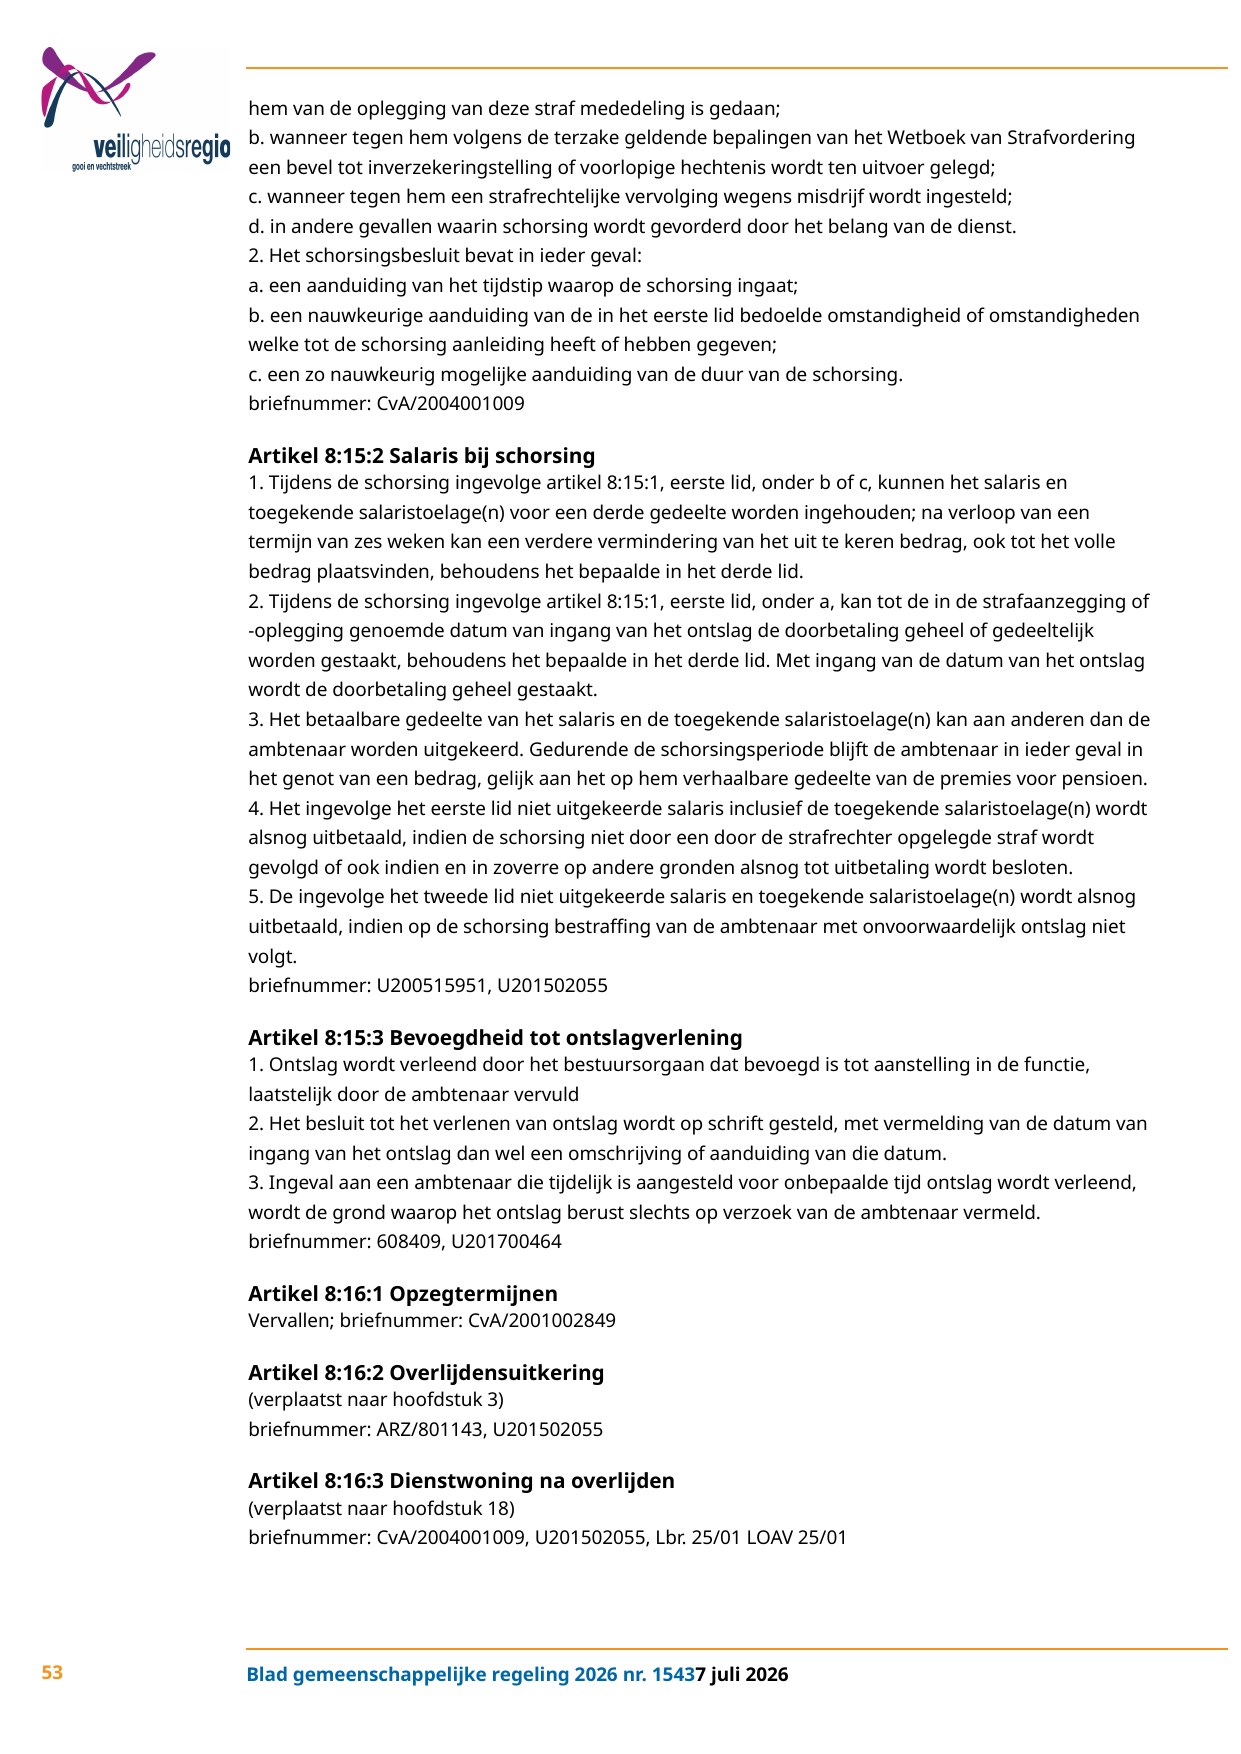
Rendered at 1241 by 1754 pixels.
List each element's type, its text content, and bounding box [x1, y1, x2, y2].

text 1. Ontslag wordt verleend door het bestuursorgaan dat bevoegd is tot aanstelling in de functie, laatstelijk door de ambtenaar vervuld [248, 1051, 1152, 1107]
text c. wanneer tegen hem een strafrechtelijke vervolging wegens misdrijf wordt ingesteld; [248, 183, 1152, 209]
text Artikel 8:16:1 Opzegtermijnen [248, 1279, 1152, 1308]
text briefnummer: U200515951, U201502055 [248, 972, 1152, 998]
text Artikel 8:16:2 Overlijdensuitkering [248, 1358, 1152, 1386]
text c. een zo nauwkeurig mogelijke aanduiding van de duur van de schorsing. [248, 361, 1152, 387]
text a. een aanduiding van het tijdstip waarop de schorsing ingaat; [248, 272, 1152, 298]
text Artikel 8:15:2 Salaris bij schorsing [248, 441, 1152, 469]
text d. in andere gevallen waarin schorsing wordt gevorderd door het belang van de dienst. [248, 213, 1152, 239]
text 2. Het schorsingsbesluit bevat in ieder geval: [248, 243, 1152, 268]
text briefnummer: 608409, U201700464 [248, 1229, 1152, 1254]
text 4. Het ingevolge het eerste lid niet uitgekeerde salaris inclusief de toegekende salaristoelage(n) wordt alsnog uitbetaald, indien de schorsing niet door een door de strafrechter opgelegde straf wordt gevolgd of ook indien en in zoverre op andere gronden alsnog tot uitbetaling wordt besloten. [248, 795, 1152, 880]
text 1. Tijdens de schorsing ingevolge artikel 8:15:1, eerste lid, onder b of c, kunnen het salaris en toegekende salaristoelage(n) voor een derde gedeelte worden ingehouden; na verloop van een termijn van zes weken kan een verdere vermindering van het uit te keren bedrag, ook tot het volle bedrag plaatsvinden, behoudens het bepaalde in het derde lid. [248, 469, 1152, 584]
text 2. Het besluit tot het verlenen van ontslag wordt op schrift gesteld, met vermelding van de datum van ingang van het ontslag dan wel een omschrijving of aanduiding van die datum. [248, 1110, 1152, 1166]
text briefnummer: CvA/2004001009, U201502055, Lbr. 25/01 LOAV 25/01 [248, 1524, 1152, 1550]
text (verplaatst naar hoofdstuk 3) [248, 1386, 1152, 1412]
text b. wanneer tegen hem volgens de terzake geldende bepalingen van het Wetboek van Strafvordering een bevel tot inverzekeringstelling of voorlopige hechtenis wordt ten uitvoer gelegd; [248, 124, 1152, 180]
text briefnummer: CvA/2004001009 [248, 391, 1152, 416]
text 5. De ingevolge het tweede lid niet uitgekeerde salaris en toegekende salaristoelage(n) wordt alsnog uitbetaald, indien op de schorsing bestraffing van de ambtenaar met onvoorwaardelijk ontslag niet volgt. [248, 884, 1152, 968]
text 3. Het betaalbare gedeelte van het salaris en de toegekende salaristoelage(n) kan aan anderen dan de ambtenaar worden uitgekeerd. Gedurende de schorsingsperiode blijft de ambtenaar in ieder geval in het genot van een bedrag, gelijk aan het op hem verhaalbare gedeelte van de premies voor pensioen. [248, 706, 1152, 791]
text 2. Tijdens de schorsing ingevolge artikel 8:15:1, eerste lid, onder a, kan tot de in de strafaanzegging of -oplegging genoemde datum van ingang van het ontslag de doorbetaling geheel of gedeeltelijk worden gestaakt, behoudens het bepaalde in het derde lid. Met ingang van de datum van het ontslag wordt de doorbetaling geheel gestaakt. [248, 588, 1152, 702]
text briefnummer: ARZ/801143, U201502055 [248, 1416, 1152, 1442]
text hem van de oplegging van deze straf mededeling is gedaan; [248, 95, 1152, 121]
text (verplaatst naar hoofdstuk 18) [248, 1495, 1152, 1521]
text Artikel 8:16:3 Dienstwoning na overlijden [248, 1466, 1152, 1495]
picture [41, 47, 231, 172]
text Artikel 8:15:3 Bevoegdheid tot ontslagverlening [248, 1023, 1152, 1051]
text b. een nauwkeurige aanduiding van de in het eerste lid bedoelde omstandigheid of omstandigheden welke tot de schorsing aanleiding heeft of hebben gegeven; [248, 302, 1152, 357]
text Vervallen; briefnummer: CvA/2001002849 [248, 1308, 1152, 1333]
text 3. Ingeval aan een ambtenaar die tijdelijk is aangesteld voor onbepaalde tijd ontslag wordt verleend, wordt de grond waarop het ontslag berust slechts op verzoek van de ambtenaar vermeld. [248, 1169, 1152, 1225]
